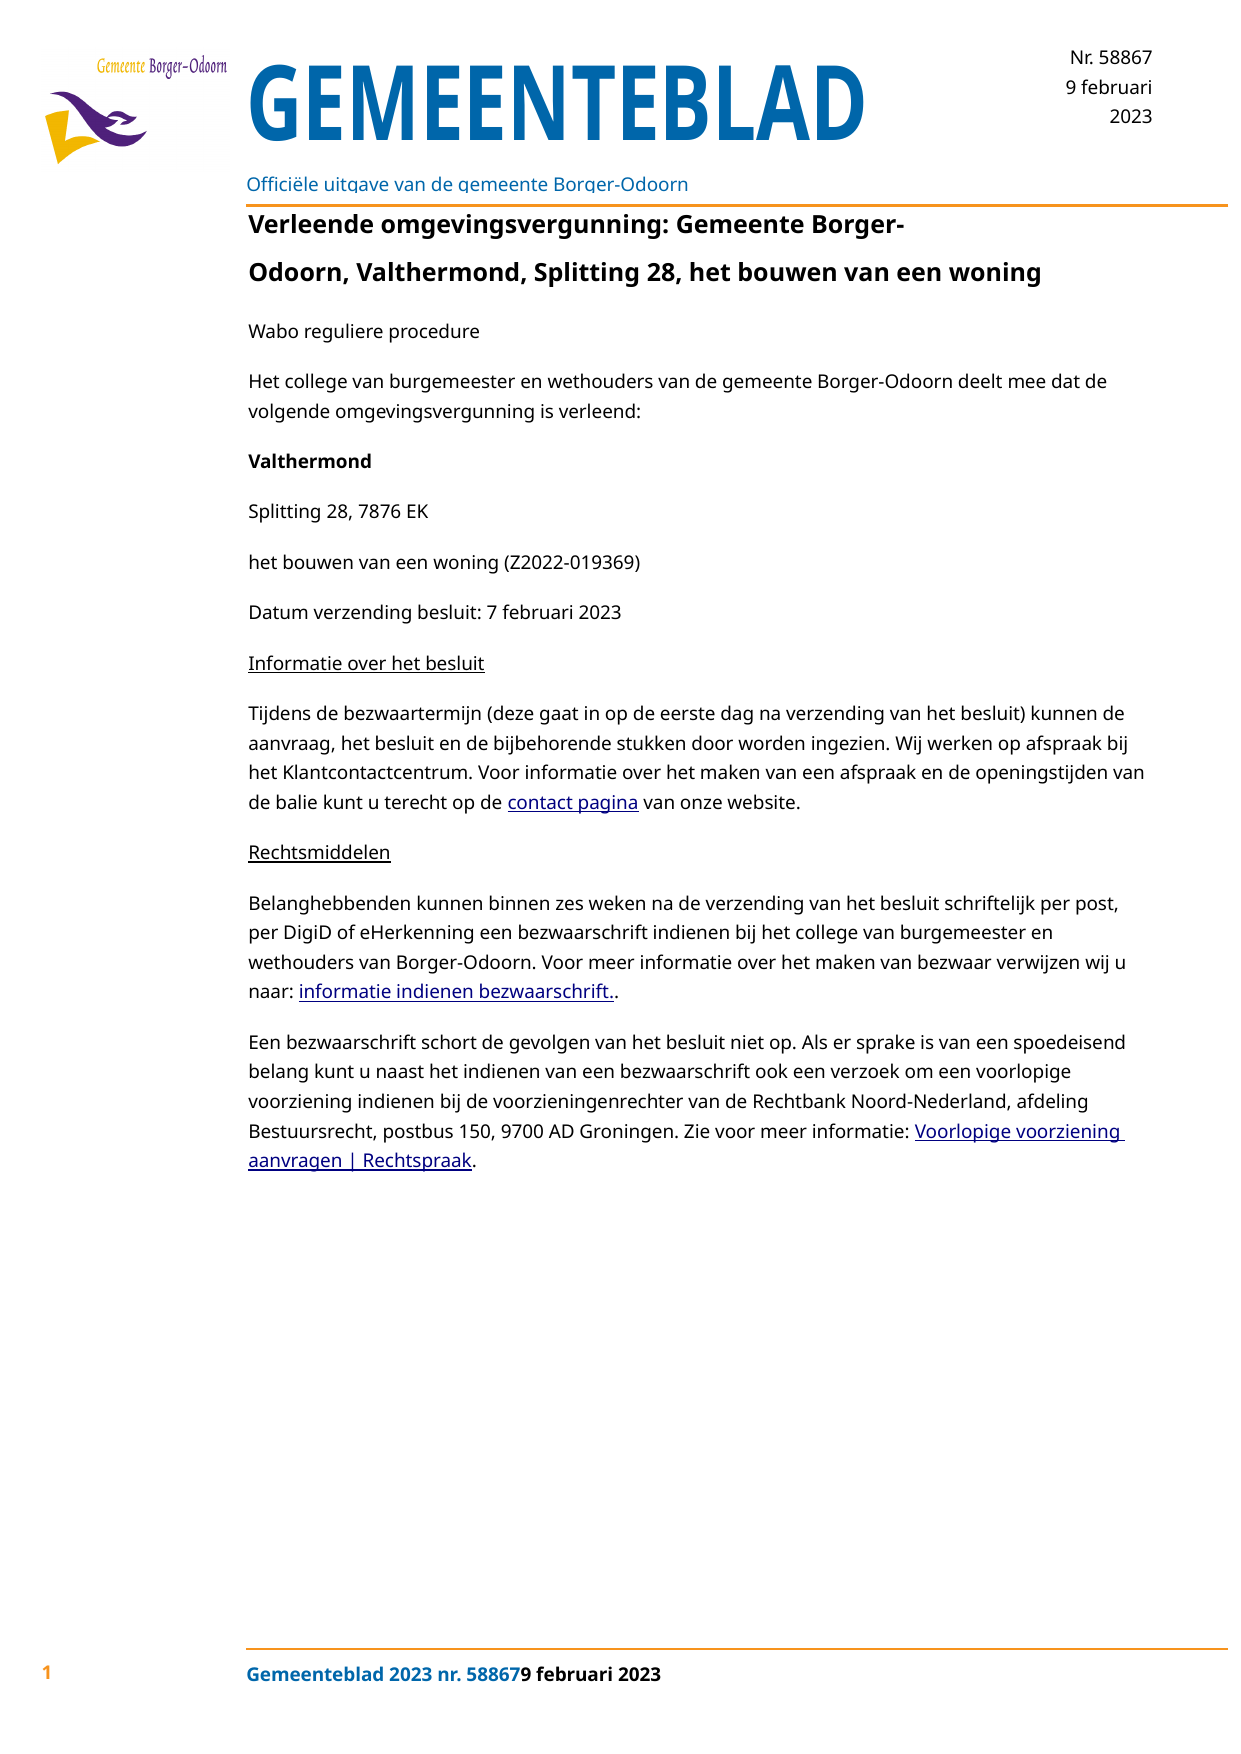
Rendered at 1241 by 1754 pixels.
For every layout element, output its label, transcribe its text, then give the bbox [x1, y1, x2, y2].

text Informatie over het besluit [248, 650, 1152, 676]
text Het college van burgemeester en wethouders van de gemeente Borger-Odoorn deelt mee dat de volgende omgevingsvergunning is verleend: [248, 368, 1152, 424]
text Verleende omgevingsvergunning: Gemeente Borger-Odoorn, Valthermond, Splitting 28, het bouwen van een woning [248, 207, 1152, 288]
text Wabo reguliere procedure [248, 318, 1152, 344]
text Rechtsmiddelen [248, 839, 1152, 865]
text het bouwen van een woning (Z2022-019369) [248, 549, 1152, 575]
text Valthermond [248, 448, 1152, 474]
picture [41, 47, 231, 172]
text Splitting 28, 7876 EK [248, 499, 1152, 524]
text Datum verzending besluit: 7 februari 2023 [248, 599, 1152, 625]
text Tijdens de bezwaartermijn (deze gaat in op de eerste dag na verzending van het besluit) kunnen de aanvraag, het besluit en de bijbehorende stukken door worden ingezien. Wij werken op afspraak bij het Klantcontactcentrum. Voor informatie over het maken van een afspraak en de openingstijden van de balie kunt u terecht op de contact pagina van onze website. [248, 700, 1152, 815]
text Belanghebbenden kunnen binnen zes weken na de verzending van het besluit schriftelijk per post, per DigiD of eHerkenning een bezwaarschrift indienen bij het college van burgemeester en wethouders van Borger-Odoorn. Voor meer informatie over het maken van bezwaar verwijzen wij u naar: informatie indienen bezwaarschrift.. [248, 890, 1152, 1004]
text Een bezwaarschrift schort de gevolgen van het besluit niet op. Als er sprake is van een spoedeisend belang kunt u naast het indienen van een bezwaarschrift ook een verzoek om een voorlopige voorziening indienen bij de voorzieningenrechter van de Rechtbank Noord-Nederland, afdeling Bestuursrecht, postbus 150, 9700 AD Groningen. Zie voor meer informatie: Voorlopige voorziening aanvragen | Rechtspraak. [248, 1029, 1152, 1173]
